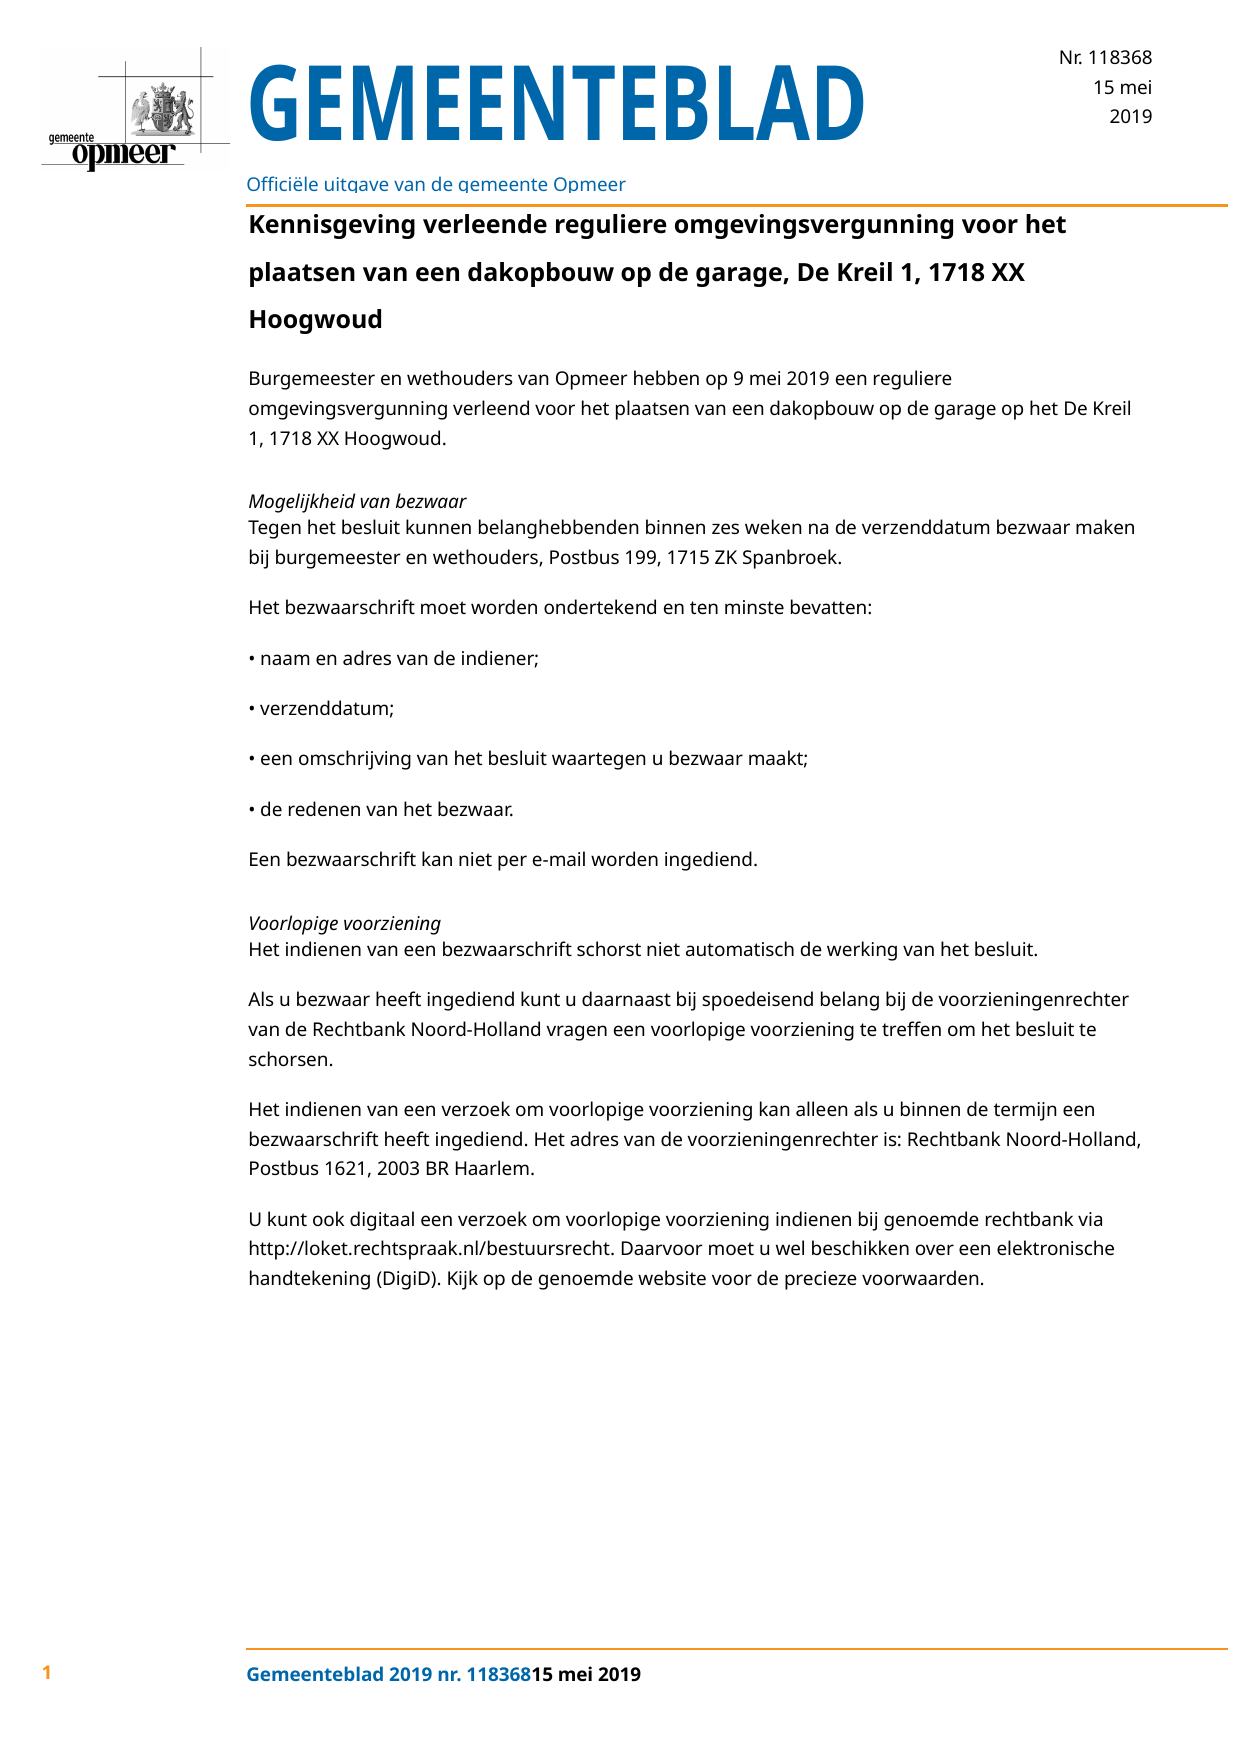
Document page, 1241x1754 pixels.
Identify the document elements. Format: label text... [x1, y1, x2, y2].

text Kennisgeving verleende reguliere omgevingsvergunning voor het plaatsen van een dakopbouw op de garage, De Kreil 1, 1718 XX Hoogwoud [248, 207, 1152, 336]
text Als u bezwaar heeft ingediend kunt u daarnaast bij spoedeisend belang bij de voorzieningenrechter van de Rechtbank Noord-Holland vragen een voorlopige voorziening te treffen om het besluit te schorsen. [248, 987, 1152, 1071]
text Tegen het besluit kunnen belanghebbenden binnen zes weken na de verzenddatum bezwaar maken bij burgemeester en wethouders, Postbus 199, 1715 ZK Spanbroek. [248, 514, 1152, 570]
text Mogelijkheid van bezwaar [248, 489, 1152, 514]
text • de redenen van het bezwaar. [248, 796, 1152, 822]
text • een omschrijving van het besluit waartegen u bezwaar maakt; [248, 746, 1152, 771]
text Het bezwaarschrift moet worden ondertekend en ten minste bevatten: [248, 594, 1152, 620]
text • verzenddatum; [248, 695, 1152, 721]
text Een bezwaarschrift kan niet per e-mail worden ingediend. [248, 846, 1152, 872]
text • naam en adres van de indiener; [248, 645, 1152, 671]
text Burgemeester en wethouders van Opmeer hebben op 9 mei 2019 een reguliere omgevingsvergunning verleend voor het plaatsen van een dakopbouw op de garage op het De Kreil 1, 1718 XX Hoogwoud. [248, 366, 1152, 450]
text Voorlopige voorziening [248, 910, 1152, 936]
text U kunt ook digitaal een verzoek om voorlopige voorziening indienen bij genoemde rechtbank via http://loket.rechtspraak.nl/bestuursrecht. Daarvoor moet u wel beschikken over een elektronische handtekening (DigiD). Kijk op de genoemde website voor de precieze voorwaarden. [248, 1206, 1152, 1291]
text Het indienen van een verzoek om voorlopige voorziening kan alleen als u binnen de termijn een bezwaarschrift heeft ingediend. Het adres van de voorzieningenrechter is: Rechtbank Noord-Holland, Postbus 1621, 2003 BR Haarlem. [248, 1096, 1152, 1181]
text Het indienen van een bezwaarschrift schorst niet automatisch de werking van het besluit. [248, 936, 1152, 962]
picture [41, 47, 231, 172]
